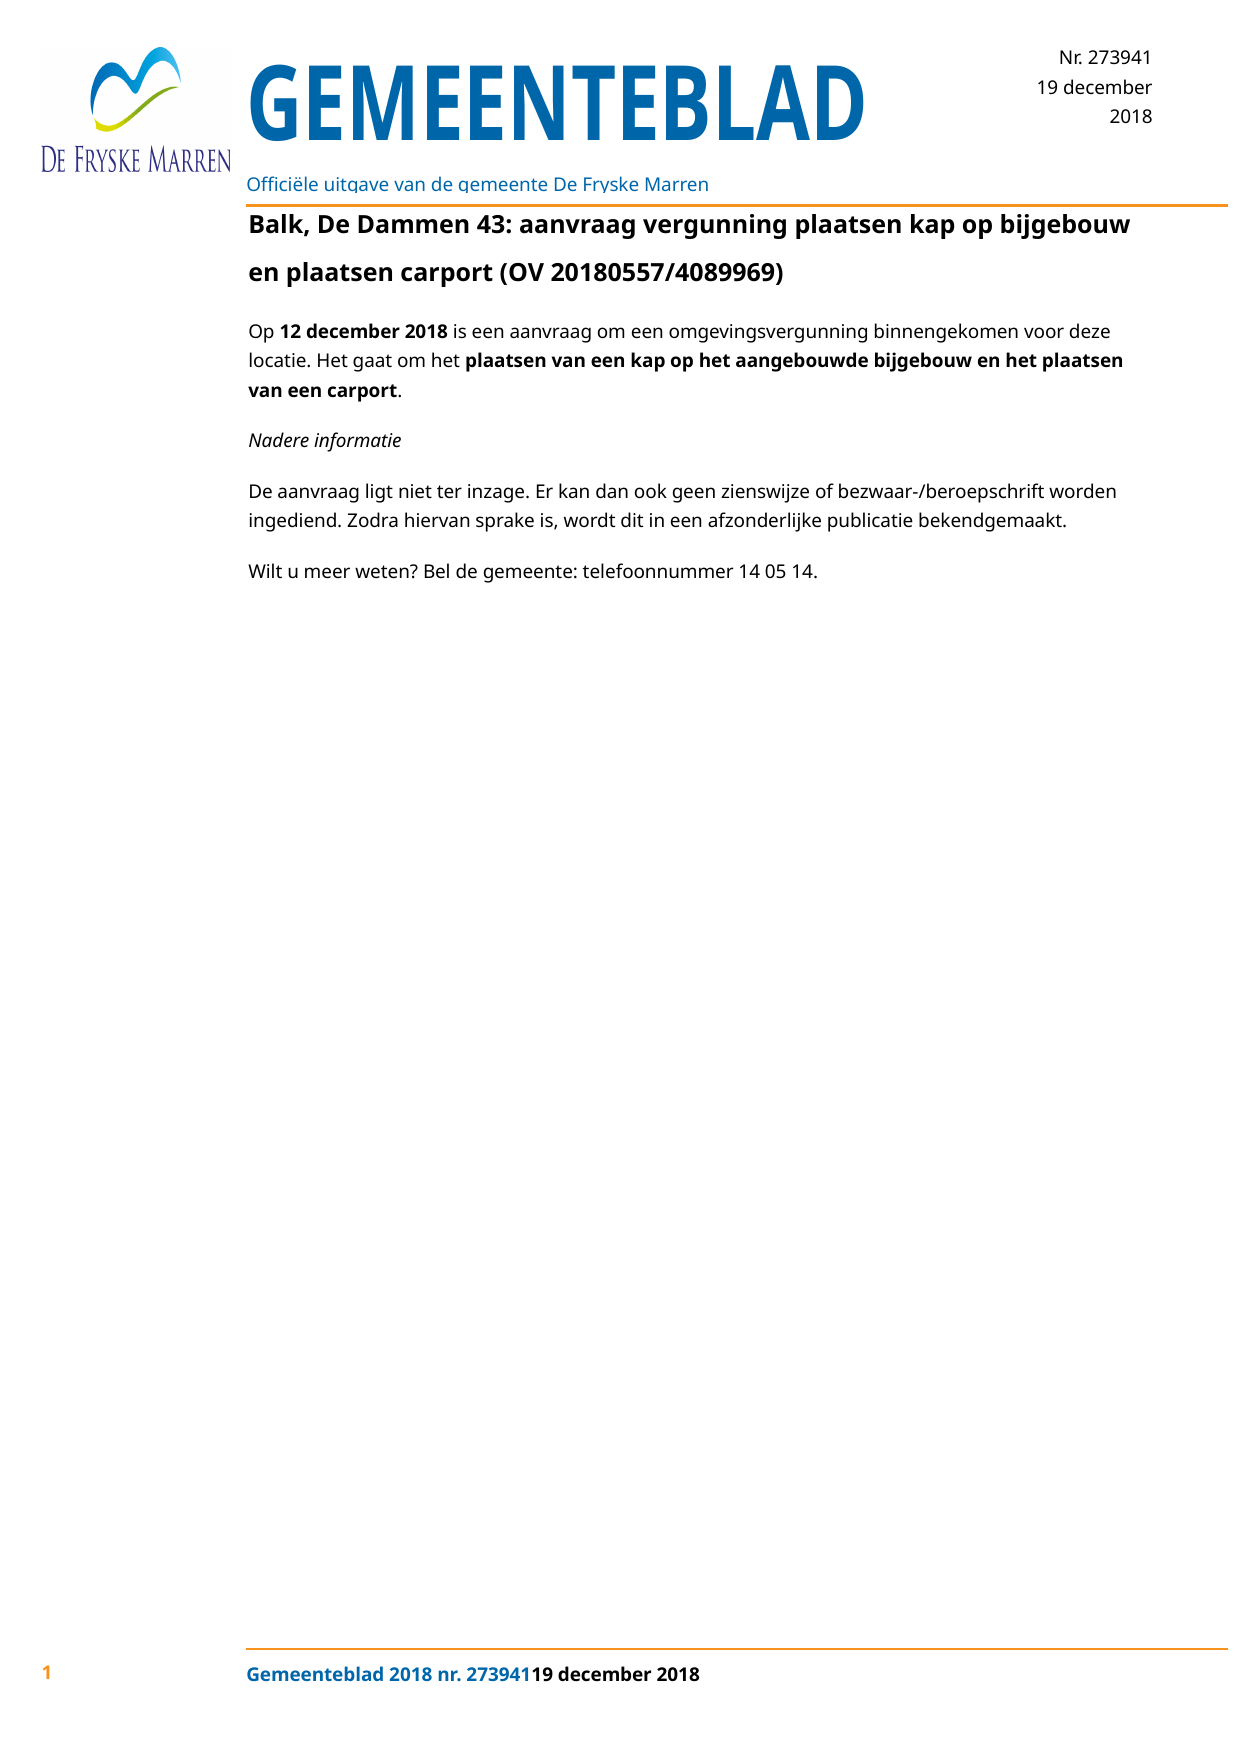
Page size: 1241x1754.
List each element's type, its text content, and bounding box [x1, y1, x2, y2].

text De aanvraag ligt niet ter inzage. Er kan dan ook geen zienswijze of bezwaar-/beroepschrift worden ingediend. Zodra hiervan sprake is, wordt dit in een afzonderlijke publicatie bekendgemaakt. [248, 478, 1152, 533]
text Op 12 december 2018 is een aanvraag om een omgevingsvergunning binnengekomen voor deze locatie. Het gaat om het plaatsen van een kap op het aangebouwde bijgebouw en het plaatsen van een carport. [248, 318, 1152, 403]
text Balk, De Dammen 43: aanvraag vergunning plaatsen kap op bijgebouw en plaatsen carport (OV 20180557/4089969) [248, 207, 1152, 288]
picture [41, 47, 231, 172]
text Wilt u meer weten? Bel de gemeente: telefoonnummer 14 05 14. [248, 558, 1152, 584]
text Nadere informatie [248, 427, 1152, 453]
